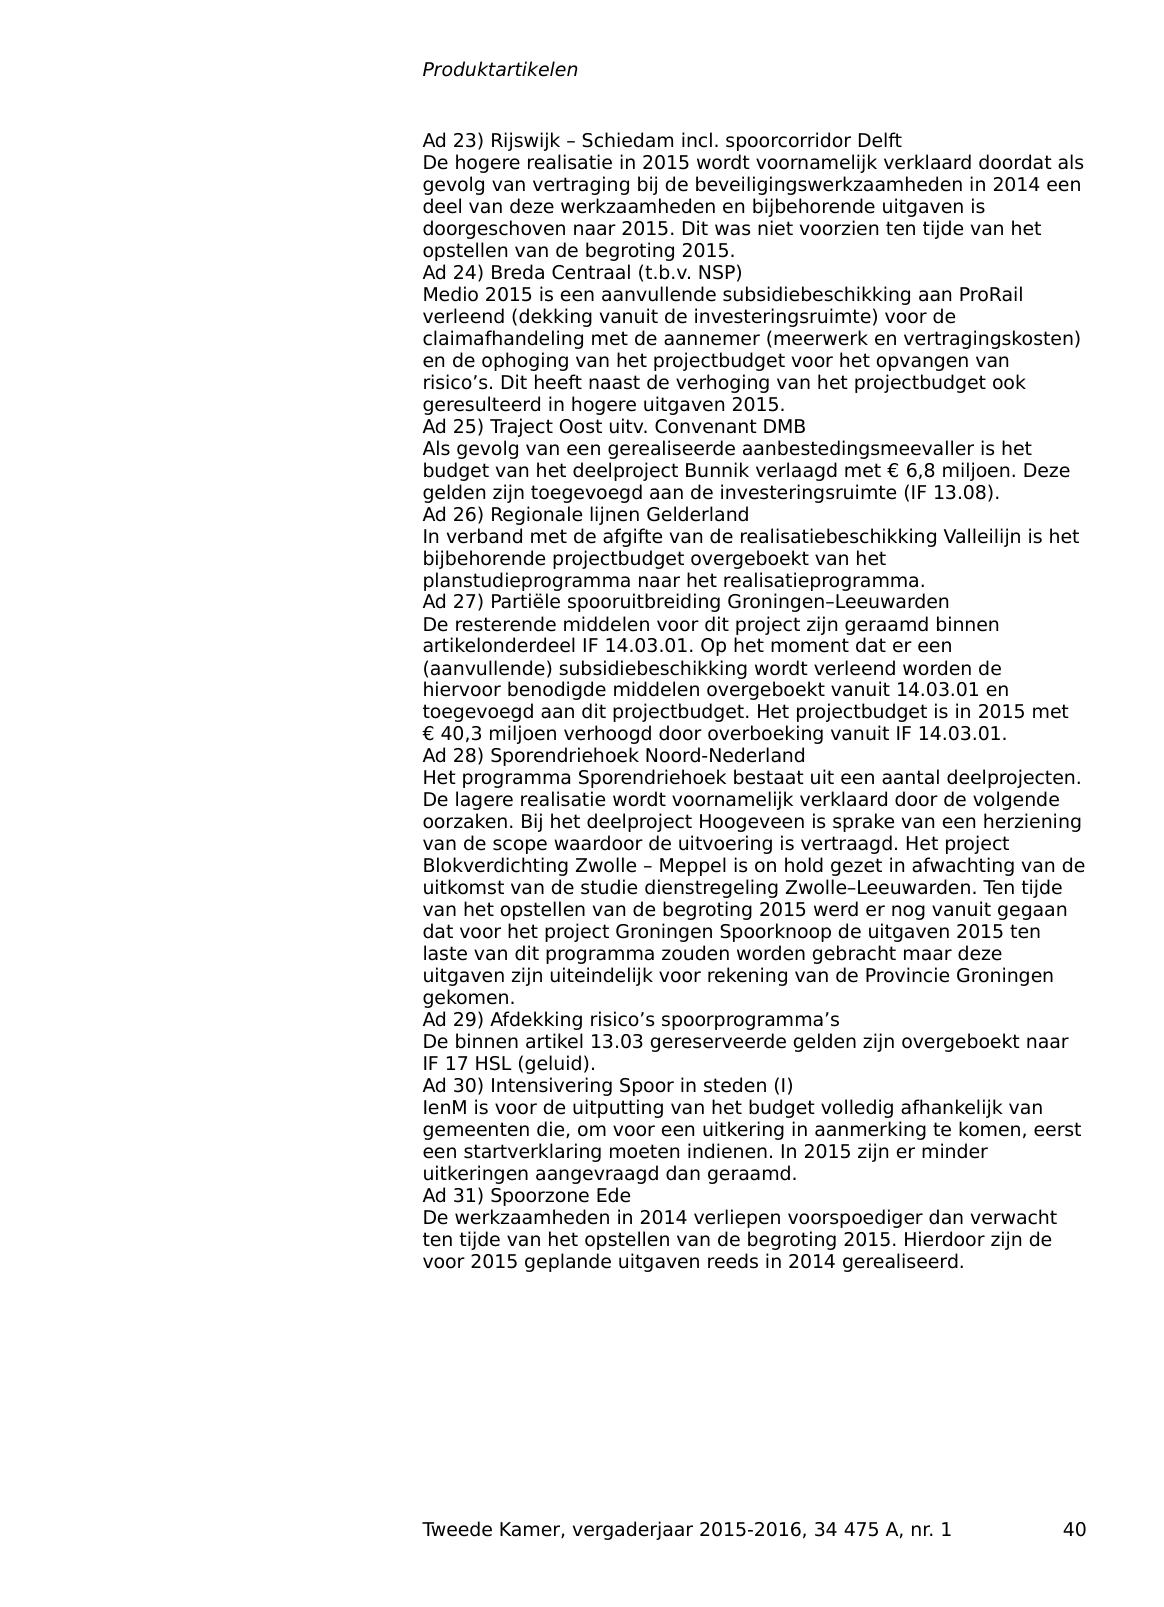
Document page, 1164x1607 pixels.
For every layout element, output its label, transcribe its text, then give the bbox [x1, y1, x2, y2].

text De resterende middelen voor dit project zijn geraamd binnen artikelonderdeel IF 14.03.01. Op het moment dat er een (aanvullende) subsidiebeschikking wordt verleend worden de hiervoor benodigde middelen overgeboekt vanuit 14.03.01 en toegevoegd aan dit projectbudget. Het projectbudget is in 2015 met € 40,3 miljoen verhoogd door overboeking vanuit IF 14.03.01. [422, 613, 1087, 745]
text Als gevolg van een gerealiseerde aanbestedingsmeevaller is het budget van het deelproject Bunnik verlaagd met € 6,8 miljoen. Deze gelden zijn toegevoegd aan de investeringsruimte (IF 13.08). [422, 438, 1087, 503]
text Ad 23) Rijswijk – Schiedam incl. spoorcorridor Delft [422, 130, 1087, 152]
text Ad 25) Traject Oost uitv. Convenant DMB [422, 416, 1087, 438]
text De werkzaamheden in 2014 verliepen voorspoediger dan verwacht ten tijde van het opstellen van de begroting 2015. Hierdoor zijn de voor 2015 geplande uitgaven reeds in 2014 gerealiseerd. [422, 1207, 1087, 1273]
text Het programma Sporendriehoek bestaat uit een aantal deelprojecten. De lagere realisatie wordt voornamelijk verklaard door de volgende oorzaken. Bij het deelproject Hoogeveen is sprake van een herziening van de scope waardoor de uitvoering is vertraagd. Het project Blokverdichting Zwolle – Meppel is on hold gezet in afwachting van de uitkomst van de studie dienstregeling Zwolle–Leeuwarden. Ten tijde van het opstellen van de begroting 2015 werd er nog vanuit gegaan dat voor het project Groningen Spoorknoop de uitgaven 2015 ten laste van dit programma zouden worden gebracht maar deze uitgaven zijn uiteindelijk voor rekening van de Provincie Groningen gekomen. [422, 767, 1087, 1009]
text Medio 2015 is een aanvullende subsidiebeschikking aan ProRail verleend (dekking vanuit de investeringsruimte) voor de claimafhandeling met de aannemer (meerwerk en vertragingskosten) en de ophoging van het projectbudget voor het opvangen van risico’s. Dit heeft naast de verhoging van het projectbudget ook geresulteerd in hogere uitgaven 2015. [422, 284, 1087, 416]
text De binnen artikel 13.03 gereserveerde gelden zijn overgeboekt naar IF 17 HSL (geluid). [422, 1031, 1087, 1075]
text In verband met de afgifte van de realisatiebeschikking Valleilijn is het bijbehorende projectbudget overgeboekt van het planstudieprogramma naar het realisatieprogramma. [422, 526, 1087, 591]
text Ad 30) Intensivering Spoor in steden (I) [422, 1075, 1087, 1097]
text Ad 27) Partiële spooruitbreiding Groningen–Leeuwarden [422, 591, 1087, 613]
text Ad 26) Regionale lijnen Gelderland [422, 503, 1087, 526]
text De hogere realisatie in 2015 wordt voornamelijk verklaard doordat als gevolg van vertraging bij de beveiligingswerkzaamheden in 2014 een deel van deze werkzaamheden en bijbehorende uitgaven is doorgeschoven naar 2015. Dit was niet voorzien ten tijde van het opstellen van de begroting 2015. [422, 152, 1087, 262]
text Ad 31) Spoorzone Ede [422, 1185, 1087, 1207]
text Ad 29) Afdekking risico’s spoorprogramma’s [422, 1009, 1087, 1031]
text IenM is voor de uitputting van het budget volledig afhankelijk van gemeenten die, om voor een uitkering in aanmerking te komen, eerst een startverklaring moeten indienen. In 2015 zijn er minder uitkeringen aangevraagd dan geraamd. [422, 1097, 1087, 1185]
text Ad 24) Breda Centraal (t.b.v. NSP) [422, 262, 1087, 284]
text Ad 28) Sporendriehoek Noord-Nederland [422, 745, 1087, 767]
